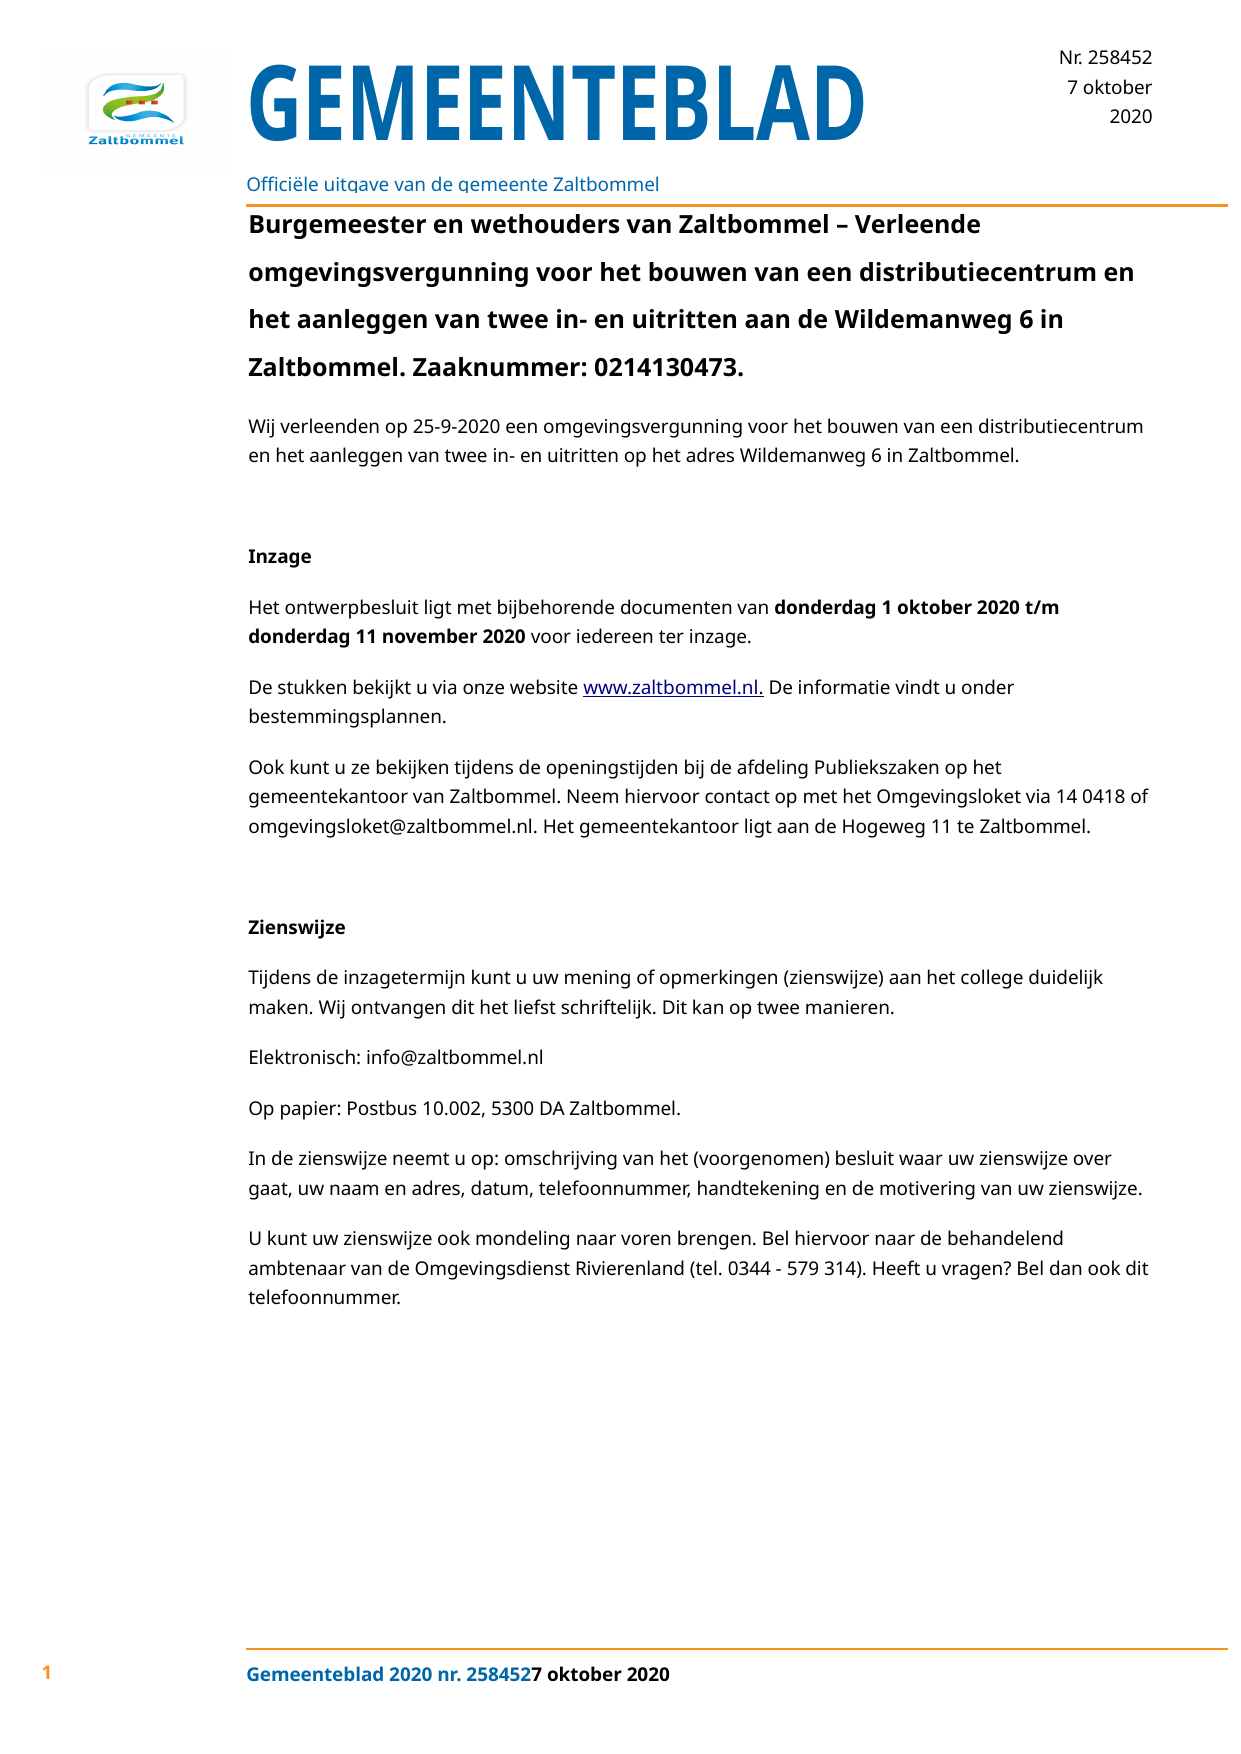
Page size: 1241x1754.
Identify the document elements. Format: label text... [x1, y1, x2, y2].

text Zienswijze [248, 914, 1152, 940]
text Elektronisch: info@zaltbommel.nl [248, 1044, 1152, 1070]
text Het ontwerpbesluit ligt met bijbehorende documenten van donderdag 1 oktober 2020 t/m donderdag 11 november 2020 voor iedereen ter inzage. [248, 594, 1152, 649]
text In de zienswijze neemt u op: omschrijving van het (voorgenomen) besluit waar uw zienswijze over gaat, uw naam en adres, datum, telefoonnummer, handtekening en de motivering van uw zienswijze. [248, 1145, 1152, 1201]
text U kunt uw zienswijze ook mondeling naar voren brengen. Bel hiervoor naar de behandelend ambtenaar van de Omgevingsdienst Rivierenland (tel. 0344 - 579 314). Heeft u vragen? Bel dan ook dit telefoonnummer. [248, 1225, 1152, 1310]
text Burgemeester en wethouders van Zaltbommel – Verleende omgevingsvergunning voor het bouwen van een distributiecentrum en het aanleggen van twee in- en uitritten aan de Wildemanweg 6 in Zaltbommel. Zaaknummer: 0214130473. [248, 207, 1152, 384]
text Op papier: Postbus 10.002, 5300 DA Zaltbommel. [248, 1095, 1152, 1121]
text De stukken bekijkt u via onze website www.zaltbommel.nl. De informatie vindt u onder bestemmingsplannen. [248, 674, 1152, 729]
text Ook kunt u ze bekijken tijdens de openingstijden bij de afdeling Publiekszaken op het gemeentekantoor van Zaltbommel. Neem hiervoor contact op met het Omgevingsloket via 14 0418 of omgevingsloket@zaltbommel.nl. Het gemeentekantoor ligt aan de Hogeweg 11 te Zaltbommel. [248, 754, 1152, 839]
text Wij verleenden op 25-9-2020 een omgevingsvergunning voor het bouwen van een distributiecentrum en het aanleggen van twee in- en uitritten op het adres Wildemanweg 6 in Zaltbommel. [248, 413, 1152, 468]
text Inzage [248, 543, 1152, 569]
text Tijdens de inzagetermijn kunt u uw mening of opmerkingen (zienswijze) aan het college duidelijk maken. Wij ontvangen dit het liefst schriftelijk. Dit kan op twee manieren. [248, 964, 1152, 1020]
picture [41, 47, 231, 172]
